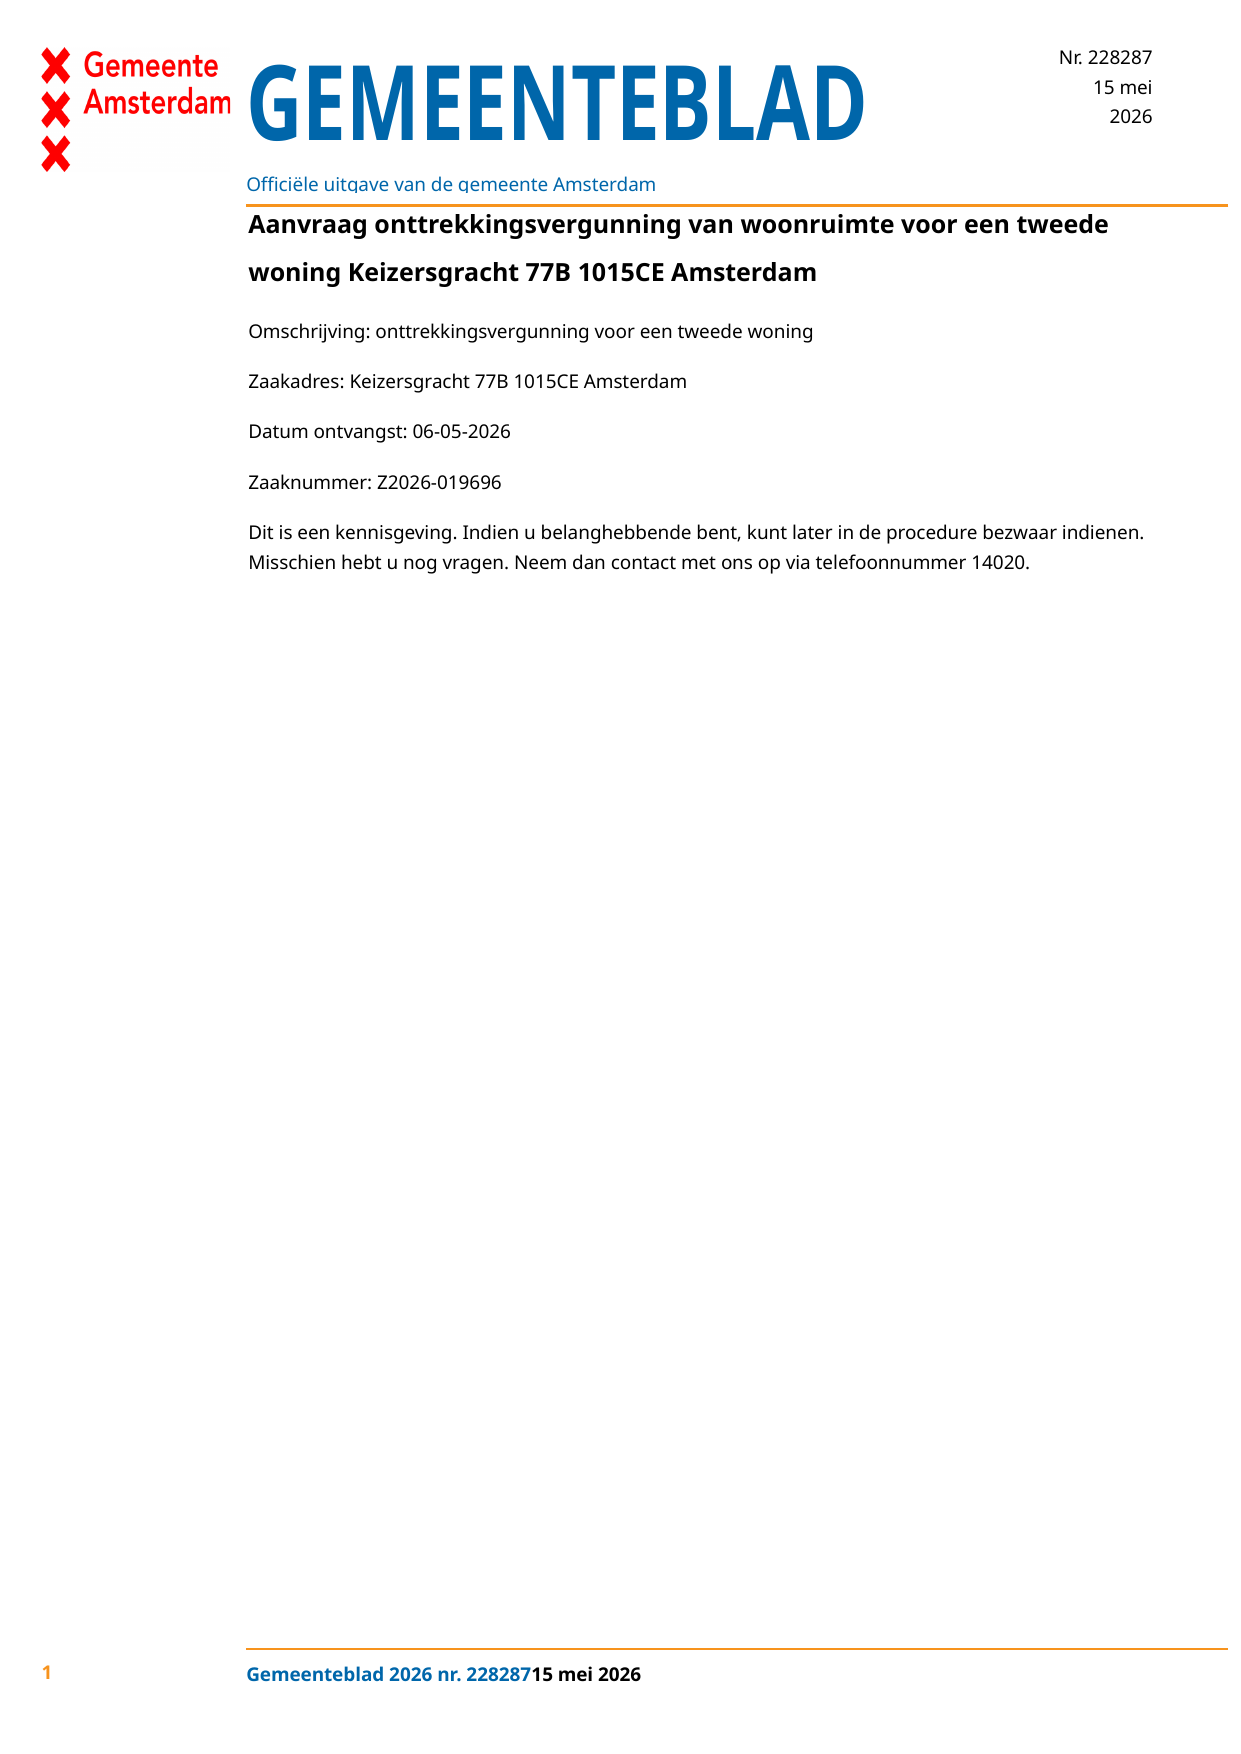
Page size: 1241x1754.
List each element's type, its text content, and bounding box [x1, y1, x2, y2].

text Zaakadres: Keizersgracht 77B 1015CE Amsterdam [248, 368, 1152, 394]
text Aanvraag onttrekkingsvergunning van woonruimte voor een tweede woning Keizersgracht 77B 1015CE Amsterdam [248, 207, 1152, 288]
text Zaaknummer: Z2026-019696 [248, 469, 1152, 495]
text Datum ontvangst: 06-05-2026 [248, 419, 1152, 444]
text Dit is een kennisgeving. Indien u belanghebbende bent, kunt later in de procedure bezwaar indienen. Misschien hebt u nog vragen. Neem dan contact met ons op via telefoonnummer 14020. [248, 519, 1152, 575]
picture [41, 47, 231, 172]
text Omschrijving: onttrekkingsvergunning voor een tweede woning [248, 318, 1152, 344]
